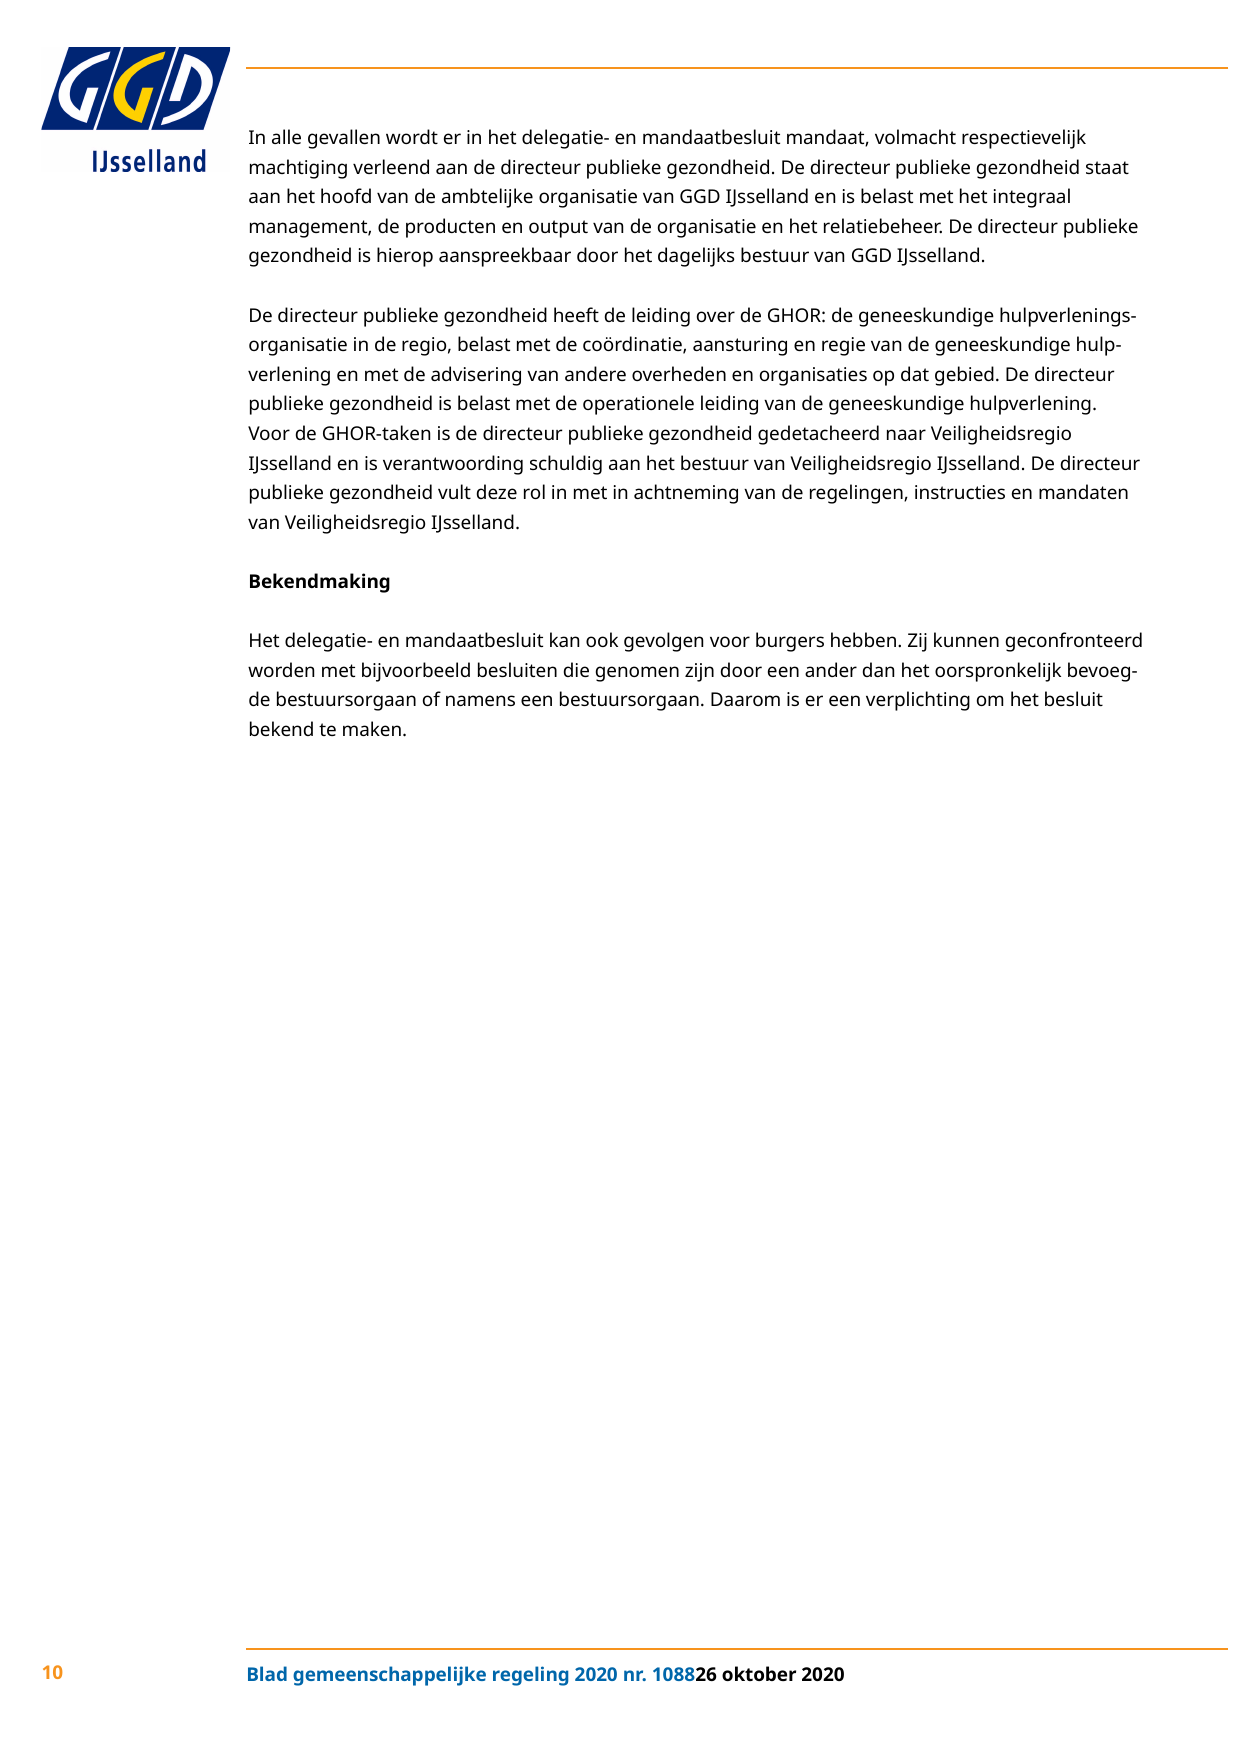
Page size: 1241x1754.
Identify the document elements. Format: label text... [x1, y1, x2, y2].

text De directeur publieke gezondheid heeft de leiding over de GHOR: de geneeskundige hulpverlenings-organisatie in de regio, belast met de coördinatie, aansturing en regie van de geneeskundige hulp-verlening en met de advisering van andere overheden en organisaties op dat gebied. De directeur publieke gezondheid is belast met de operationele leiding van de geneeskundige hulpverlening. [248, 302, 1152, 416]
picture [41, 47, 231, 172]
text Bekendmaking [248, 568, 1152, 594]
text Het delegatie- en mandaatbesluit kan ook gevolgen voor burgers hebben. Zij kunnen geconfronteerd worden met bijvoorbeeld besluiten die genomen zijn door een ander dan het oorspronkelijk bevoeg-de bestuursorgaan of namens een bestuursorgaan. Daarom is er een verplichting om het besluit bekend te maken. [248, 627, 1152, 742]
text In alle gevallen wordt er in het delegatie- en mandaatbesluit mandaat, volmacht respectievelijk machtiging verleend aan de directeur publieke gezondheid. De directeur publieke gezondheid staat aan het hoofd van de ambtelijke organisatie van GGD IJsselland en is belast met het integraal management, de producten en output van de organisatie en het relatiebeheer. De directeur publieke gezondheid is hierop aanspreekbaar door het dagelijks bestuur van GGD IJsselland. [248, 124, 1152, 268]
text Voor de GHOR-taken is de directeur publieke gezondheid gedetacheerd naar Veiligheidsregio IJsselland en is verantwoording schuldig aan het bestuur van Veiligheidsregio IJsselland. De directeur publieke gezondheid vult deze rol in met in achtneming van de regelingen, instructies en mandaten van Veiligheidsregio IJsselland. [248, 420, 1152, 535]
